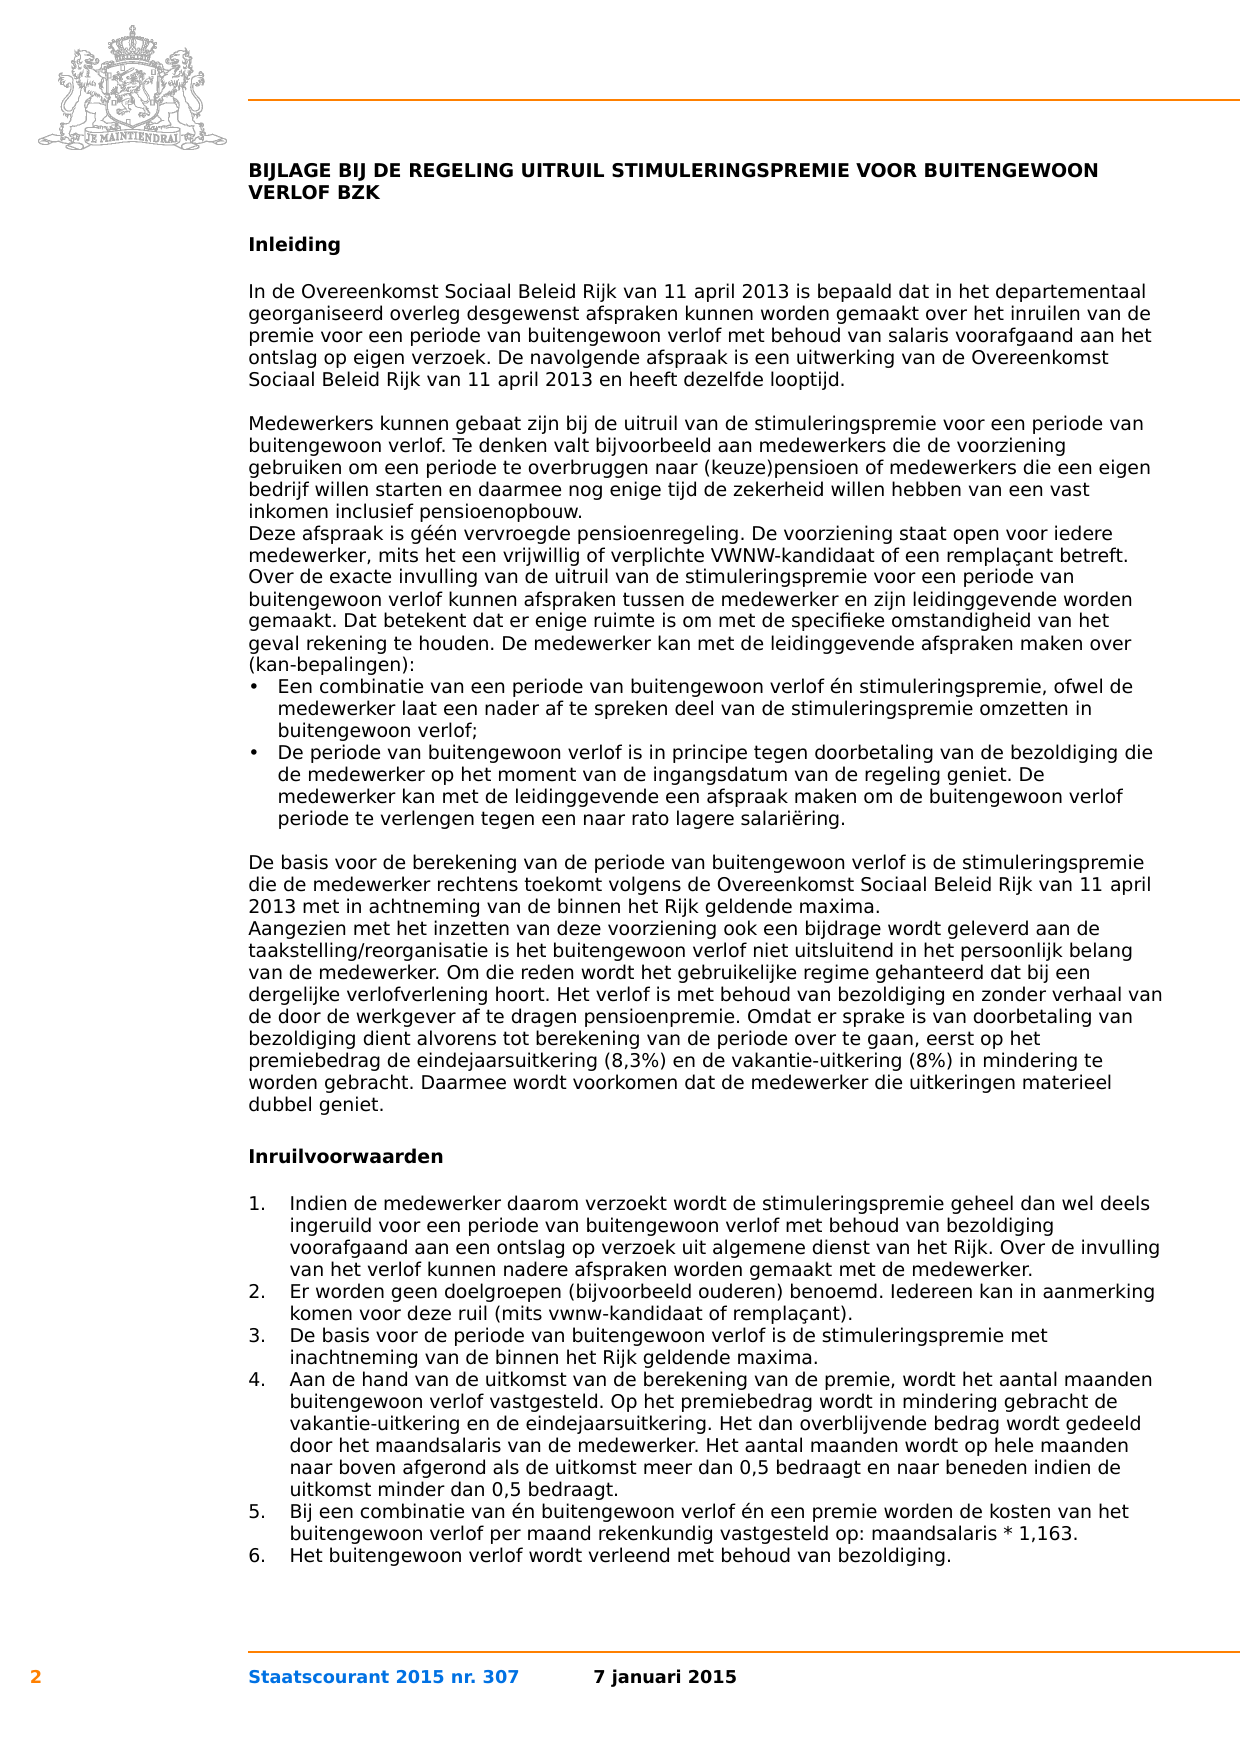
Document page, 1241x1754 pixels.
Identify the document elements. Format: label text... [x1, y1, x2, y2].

picture [38, 25, 227, 150]
text 6. Het buitengewoon verlof wordt verleend met behoud van bezoldiging. [248, 1544, 1163, 1566]
subtitle BIJLAGE BIJ DE REGELING UITRUIL STIMULERINGSPREMIE VOOR BUITENGEWOON VERLOF BZK [248, 160, 1163, 204]
text Medewerkers kunnen gebaat zijn bij de uitruil van de stimuleringspremie voor een periode van buitengewoon verlof. Te denken valt bijvoorbeeld aan medewerkers die de voorziening gebruiken om een periode te overbruggen naar (keuze)pensioen of medewerkers die een eigen bedrijf willen starten en daarmee nog enige tijd de zekerheid willen hebben van een vast inkomen inclusief pensioenopbouw. [248, 413, 1163, 522]
text In de Overeenkomst Sociaal Beleid Rijk van 11 april 2013 is bepaald dat in het departementaal georganiseerd overleg desgewenst afspraken kunnen worden gemaakt over het inruilen van de premie voor een periode van buitengewoon verlof met behoud van salaris voorafgaand aan het ontslag op eigen verzoek. De navolgende afspraak is een uitwerking van de Overeenkomst Sociaal Beleid Rijk van 11 april 2013 en heeft dezelfde looptijd. [248, 281, 1163, 391]
text 5. Bij een combinatie van én buitengewoon verlof én een premie worden de kosten van het buitengewoon verlof per maand rekenkundig vastgesteld op: maandsalaris * 1,163. [248, 1501, 1163, 1544]
subtitle Inruilvoorwaarden [248, 1146, 1163, 1168]
text • De periode van buitengewoon verlof is in principe tegen doorbetaling van de bezoldiging die de medewerker op het moment van de ingangsdatum van de regeling geniet. De medewerker kan met de leidinggevende een afspraak maken om de buitengewoon verlof periode te verlengen tegen een naar rato lagere salariëring. [248, 742, 1163, 830]
text Over de exacte invulling van de uitruil van de stimuleringspremie voor een periode van buitengewoon verlof kunnen afspraken tussen de medewerker en zijn leidinggevende worden gemaakt. Dat betekent dat er enige ruimte is om met de specifieke omstandigheid van het geval rekening te houden. De medewerker kan met de leidinggevende afspraken maken over (kan-bepalingen): [248, 566, 1163, 676]
text 3. De basis voor de periode van buitengewoon verlof is de stimuleringspremie met inachtneming van de binnen het Rijk geldende maxima. [248, 1325, 1163, 1369]
text Deze afspraak is géén vervroegde pensioenregeling. De voorziening staat open voor iedere medewerker, mits het een vrijwillig of verplichte VWNW-kandidaat of een remplaçant betreft. [248, 522, 1163, 566]
text • Een combinatie van een periode van buitengewoon verlof én stimuleringspremie, ofwel de medewerker laat een nader af te spreken deel van de stimuleringspremie omzetten in buitengewoon verlof; [248, 676, 1163, 742]
text 4. Aan de hand van de uitkomst van de berekening van de premie, wordt het aantal maanden buitengewoon verlof vastgesteld. Op het premiebedrag wordt in mindering gebracht de vakantie-uitkering en de eindejaarsuitkering. Het dan overblijvende bedrag wordt gedeeld door het maandsalaris van de medewerker. Het aantal maanden wordt op hele maanden naar boven afgerond als de uitkomst meer dan 0,5 bedraagt en naar beneden indien de uitkomst minder dan 0,5 bedraagt. [248, 1369, 1163, 1501]
text Aangezien met het inzetten van deze voorziening ook een bijdrage wordt geleverd aan de taakstelling/reorganisatie is het buitengewoon verlof niet uitsluitend in het persoonlijk belang van de medewerker. Om die reden wordt het gebruikelijke regime gehanteerd dat bij een dergelijke verlofverlening hoort. Het verlof is met behoud van bezoldiging en zonder verhaal van de door de werkgever af te dragen pensioenpremie. Omdat er sprake is van doorbetaling van bezoldiging dient alvorens tot berekening van de periode over te gaan, eerst op het premiebedrag de eindejaarsuitkering (8,3%) en de vakantie-uitkering (8%) in mindering te worden gebracht. Daarmee wordt voorkomen dat de medewerker die uitkeringen materieel dubbel geniet. [248, 918, 1163, 1116]
text 1. Indien de medewerker daarom verzoekt wordt de stimuleringspremie geheel dan wel deels ingeruild voor een periode van buitengewoon verlof met behoud van bezoldiging voorafgaand aan een ontslag op verzoek uit algemene dienst van het Rijk. Over de invulling van het verlof kunnen nadere afspraken worden gemaakt met de medewerker. [248, 1193, 1163, 1281]
subtitle Inleiding [248, 234, 1163, 256]
text 2. Er worden geen doelgroepen (bijvoorbeeld ouderen) benoemd. Iedereen kan in aanmerking komen voor deze ruil (mits vwnw-kandidaat of remplaçant). [248, 1281, 1163, 1325]
text De basis voor de berekening van de periode van buitengewoon verlof is de stimuleringspremie die de medewerker rechtens toekomt volgens de Overeenkomst Sociaal Beleid Rijk van 11 april 2013 met in achtneming van de binnen het Rijk geldende maxima. [248, 852, 1163, 918]
